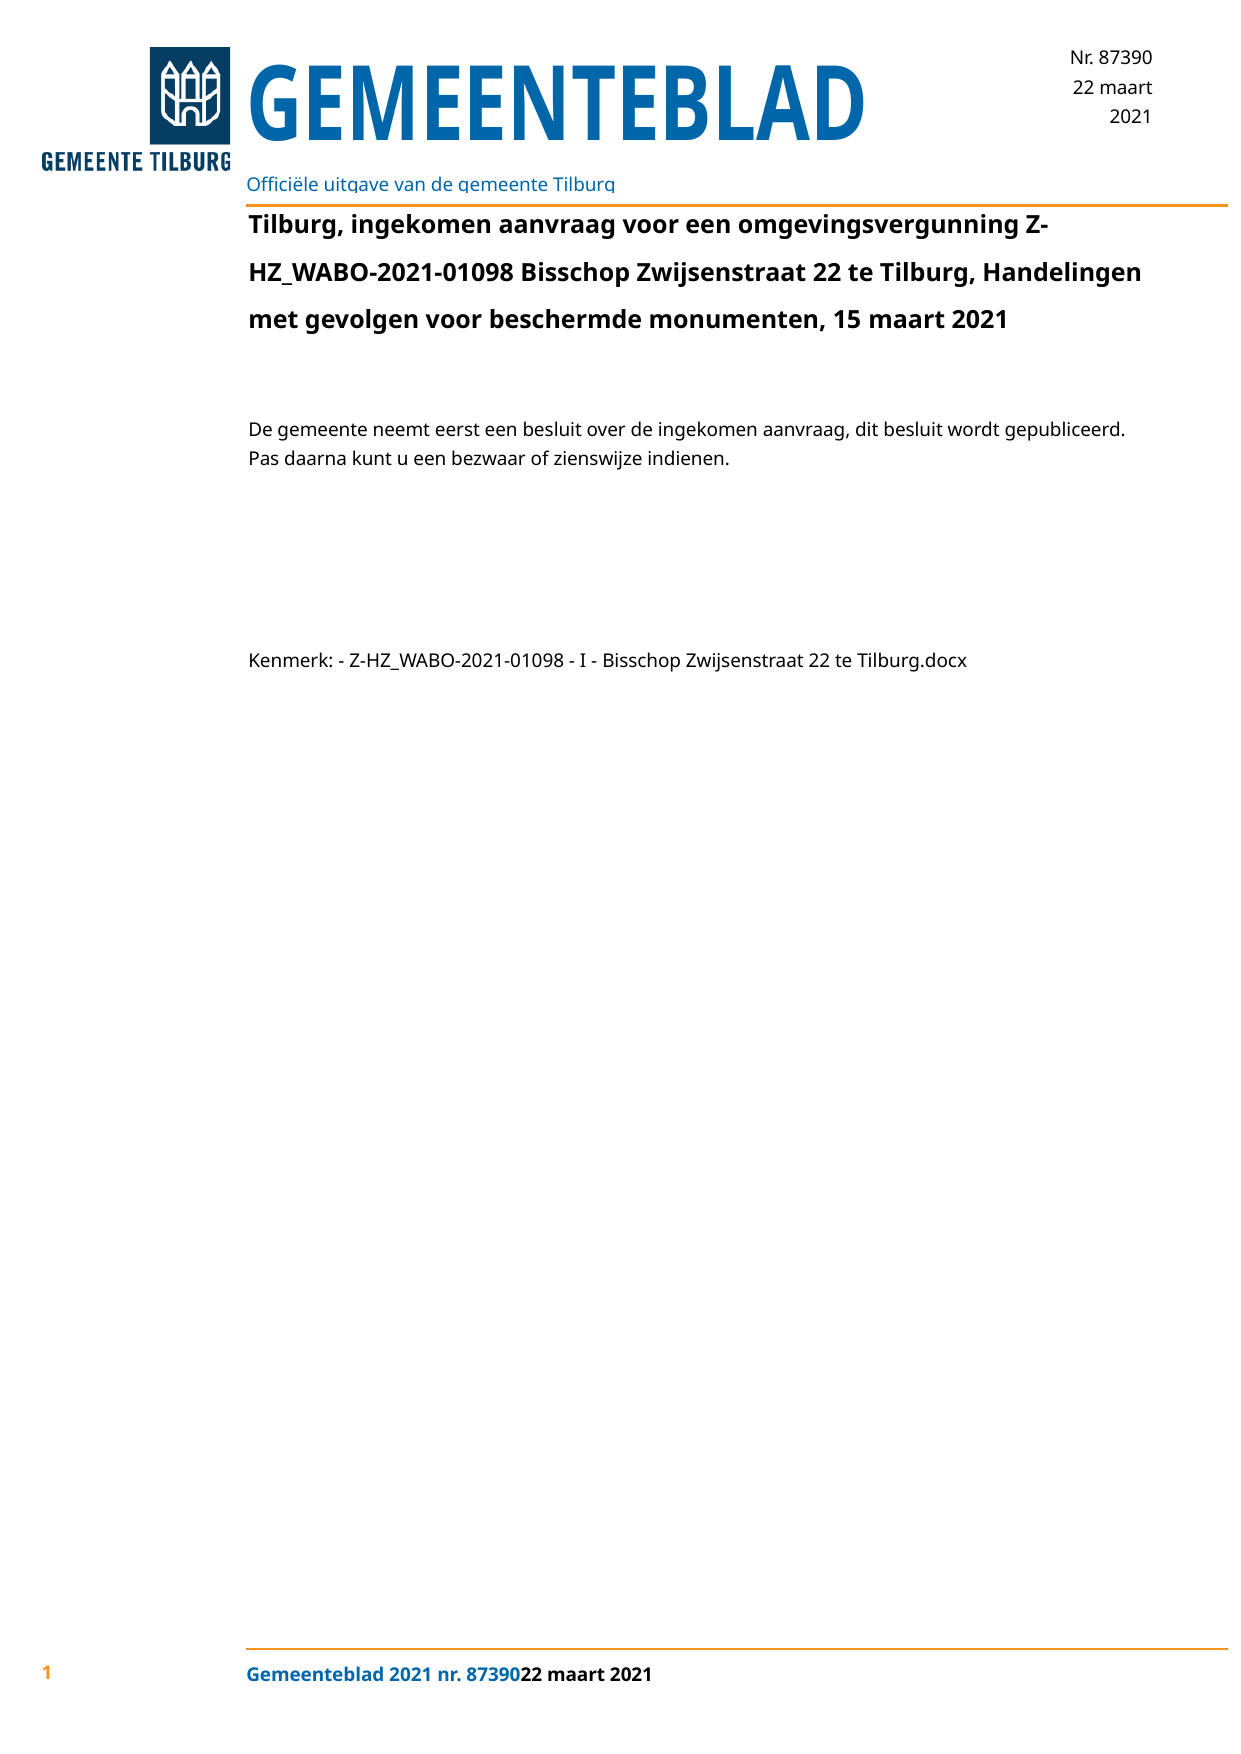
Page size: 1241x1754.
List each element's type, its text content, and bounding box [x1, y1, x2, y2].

text Tilburg, ingekomen aanvraag voor een omgevingsvergunning Z-HZ_WABO-2021-01098 Bisschop Zwijsenstraat 22 te Tilburg, Handelingen met gevolgen voor beschermde monumenten, 15 maart 2021 [248, 207, 1152, 336]
text Kenmerk: - Z-HZ_WABO-2021-01098 - I - Bisschop Zwijsenstraat 22 te Tilburg.docx [248, 647, 1152, 673]
picture [41, 47, 231, 172]
text De gemeente neemt eerst een besluit over de ingekomen aanvraag, dit besluit wordt gepubliceerd. Pas daarna kunt u een bezwaar of zienswijze indienen. [248, 416, 1152, 471]
